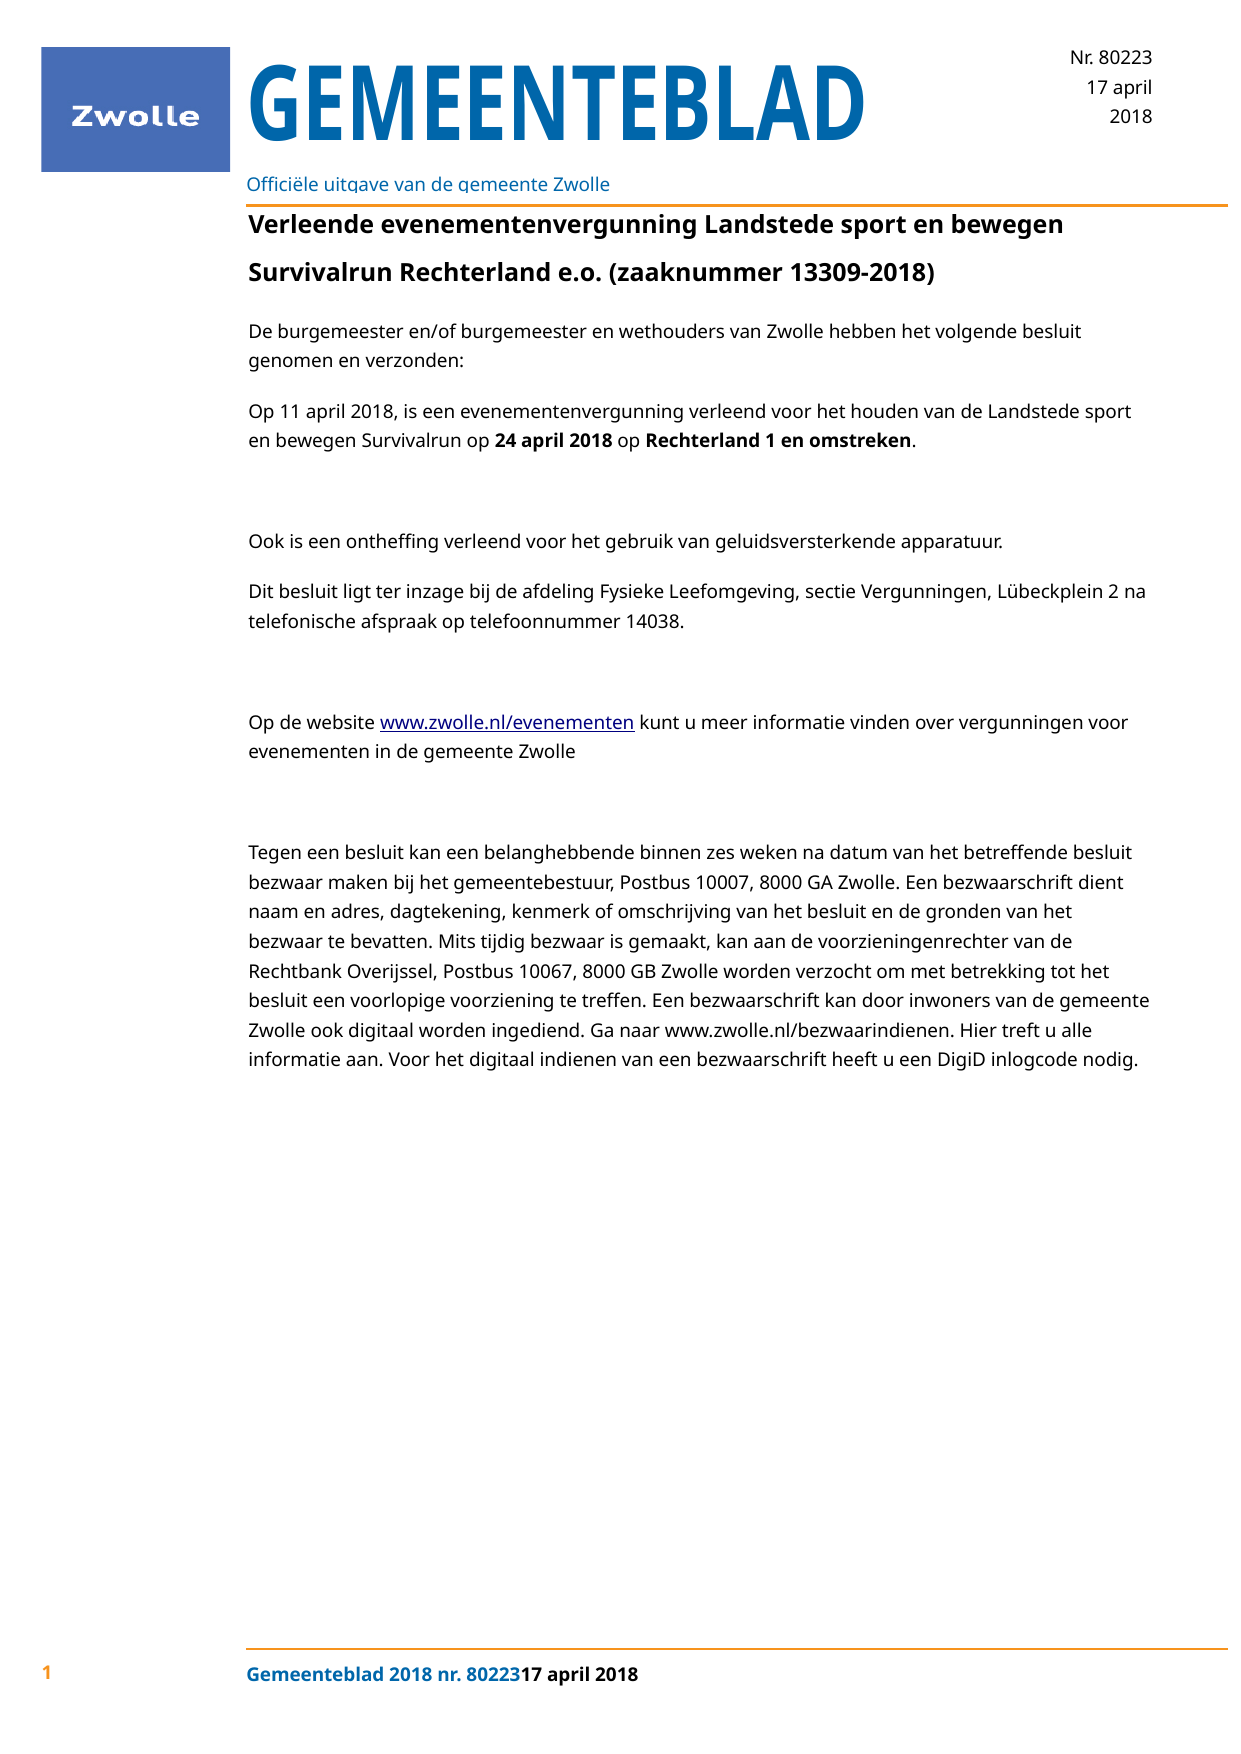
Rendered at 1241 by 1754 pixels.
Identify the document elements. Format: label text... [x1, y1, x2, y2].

text Op de website www.zwolle.nl/evenementen kunt u meer informatie vinden over vergunningen voor evenementen in de gemeente Zwolle [248, 709, 1152, 764]
text De burgemeester en/of burgemeester en wethouders van Zwolle hebben het volgende besluit genomen en verzonden: [248, 318, 1152, 373]
text Verleende evenementenvergunning Landstede sport en bewegen Survivalrun Rechterland e.o. (zaaknummer 13309-2018) [248, 207, 1152, 288]
text Ook is een ontheffing verleend voor het gebruik van geluidsversterkende apparatuur. [248, 528, 1152, 554]
text Tegen een besluit kan een belanghebbende binnen zes weken na datum van het betreffende besluit bezwaar maken bij het gemeentebestuur, Postbus 10007, 8000 GA Zwolle. Een bezwaarschrift dient naam en adres, dagtekening, kenmerk of omschrijving van het besluit en de gronden van het bezwaar te bevatten. Mits tijdig bezwaar is gemaakt, kan aan de voorzieningenrechter van de Rechtbank Overijssel, Postbus 10067, 8000 GB Zwolle worden verzocht om met betrekking tot het besluit een voorlopige voorziening te treffen. Een bezwaarschrift kan door inwoners van de gemeente Zwolle ook digitaal worden ingediend. Ga naar www.zwolle.nl/bezwaarindienen. Hier treft u alle informatie aan. Voor het digitaal indienen van een bezwaarschrift heeft u een DigiD inlogcode nodig. [248, 839, 1152, 1072]
picture [41, 47, 231, 172]
text Dit besluit ligt ter inzage bij de afdeling Fysieke Leefomgeving, sectie Vergunningen, Lübeckplein 2 na telefonische afspraak op telefoonnummer 14038. [248, 579, 1152, 634]
text Op 11 april 2018, is een evenementenvergunning verleend voor het houden van de Landstede sport en bewegen Survivalrun op 24 april 2018 op Rechterland 1 en omstreken. [248, 398, 1152, 453]
